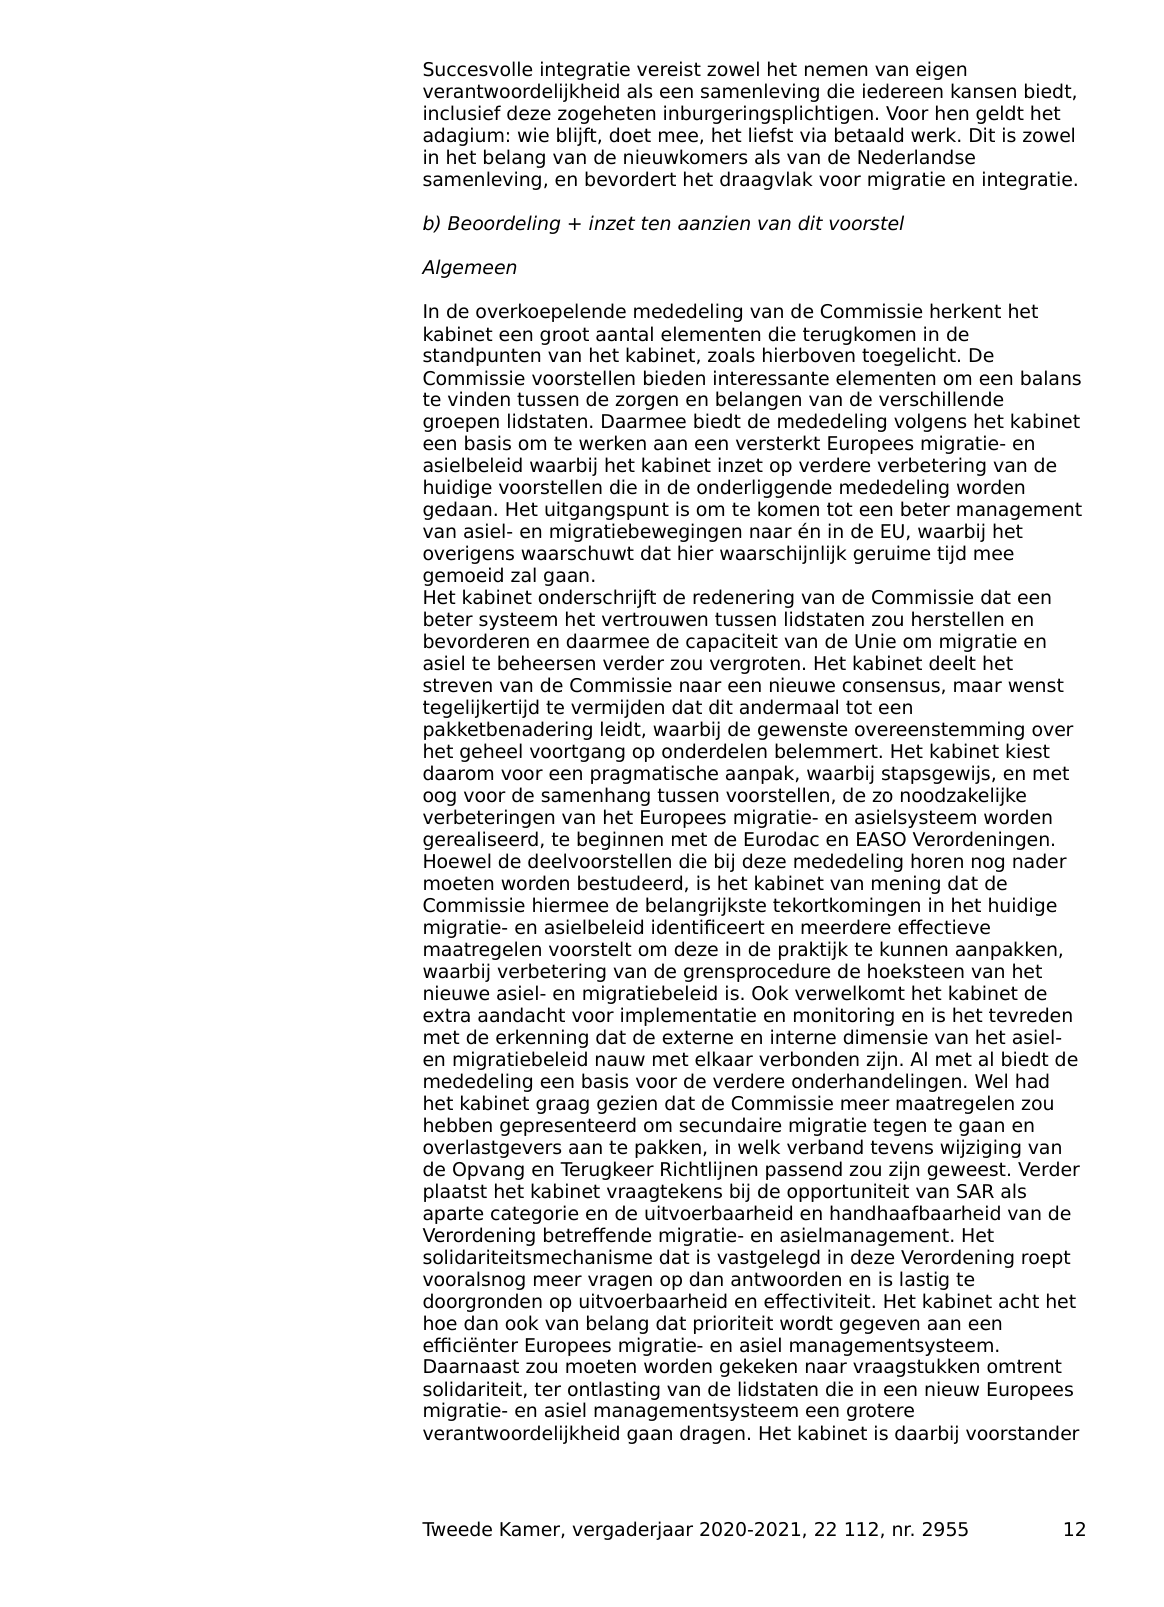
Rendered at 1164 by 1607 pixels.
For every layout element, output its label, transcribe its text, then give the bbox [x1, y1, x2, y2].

text In de overkoepelende mededeling van de Commissie herkent het kabinet een groot aantal elementen die terugkomen in de standpunten van het kabinet, zoals hierboven toegelicht. De Commissie voorstellen bieden interessante elementen om een balans te vinden tussen de zorgen en belangen van de verschillende groepen lidstaten. Daarmee biedt de mededeling volgens het kabinet een basis om te werken aan een versterkt Europees migratie- en asielbeleid waarbij het kabinet inzet op verdere verbetering van de huidige voorstellen die in de onderliggende mededeling worden gedaan. Het uitgangspunt is om te komen tot een beter management van asiel- en migratiebewegingen naar én in de EU, waarbij het overigens waarschuwt dat hier waarschijnlijk geruime tijd mee gemoeid zal gaan. [422, 301, 1087, 587]
text Hoewel de deelvoorstellen die bij deze mededeling horen nog nader moeten worden bestudeerd, is het kabinet van mening dat de Commissie hiermee de belangrijkste tekortkomingen in het huidige migratie- en asielbeleid identificeert en meerdere effectieve maatregelen voorstelt om deze in de praktijk te kunnen aanpakken, waarbij verbetering van de grensprocedure de hoeksteen van het nieuwe asiel- en migratiebeleid is. Ook verwelkomt het kabinet de extra aandacht voor implementatie en monitoring en is het tevreden met de erkenning dat de externe en interne dimensie van het asiel- en migratiebeleid nauw met elkaar verbonden zijn. Al met al biedt de mededeling een basis voor de verdere onderhandelingen. Wel had het kabinet graag gezien dat de Commissie meer maatregelen zou hebben gepresenteerd om secundaire migratie tegen te gaan en overlastgevers aan te pakken, in welk verband tevens wijziging van de Opvang en Terugkeer Richtlijnen passend zou zijn geweest. Verder plaatst het kabinet vraagtekens bij de opportuniteit van SAR als aparte categorie en de uitvoerbaarheid en handhaafbaarheid van de Verordening betreffende migratie- en asielmanagement. Het solidariteitsmechanisme dat is vastgelegd in deze Verordening roept vooralsnog meer vragen op dan antwoorden en is lastig te doorgronden op uitvoerbaarheid en effectiviteit. Het kabinet acht het hoe dan ook van belang dat prioriteit wordt gegeven aan een efficiënter Europees migratie- en asiel managementsysteem. Daarnaast zou moeten worden gekeken naar vraagstukken omtrent solidariteit, ter ontlasting van de lidstaten die in een nieuw Europees migratie- en asiel managementsysteem een grotere verantwoordelijkheid gaan dragen. Het kabinet is daarbij voorstander [422, 851, 1087, 1444]
subtitle b) Beoordeling + inzet ten aanzien van dit voorstel [422, 213, 1087, 235]
text Het kabinet onderschrijft de redenering van de Commissie dat een beter systeem het vertrouwen tussen lidstaten zou herstellen en bevorderen en daarmee de capaciteit van de Unie om migratie en asiel te beheersen verder zou vergroten. Het kabinet deelt het streven van de Commissie naar een nieuwe consensus, maar wenst tegelijkertijd te vermijden dat dit andermaal tot een pakketbenadering leidt, waarbij de gewenste overeenstemming over het geheel voortgang op onderdelen belemmert. Het kabinet kiest daarom voor een pragmatische aanpak, waarbij stapsgewijs, en met oog voor de samenhang tussen voorstellen, de zo noodzakelijke verbeteringen van het Europees migratie- en asielsysteem worden gerealiseerd, te beginnen met de Eurodac en EASO Verordeningen. [422, 587, 1087, 851]
subtitle Algemeen [422, 257, 1087, 279]
text Succesvolle integratie vereist zowel het nemen van eigen verantwoordelijkheid als een samenleving die iedereen kansen biedt, inclusief deze zogeheten inburgeringsplichtigen. Voor hen geldt het adagium: wie blijft, doet mee, het liefst via betaald werk. Dit is zowel in het belang van de nieuwkomers als van de Nederlandse samenleving, en bevordert het draagvlak voor migratie en integratie. [422, 59, 1087, 191]
